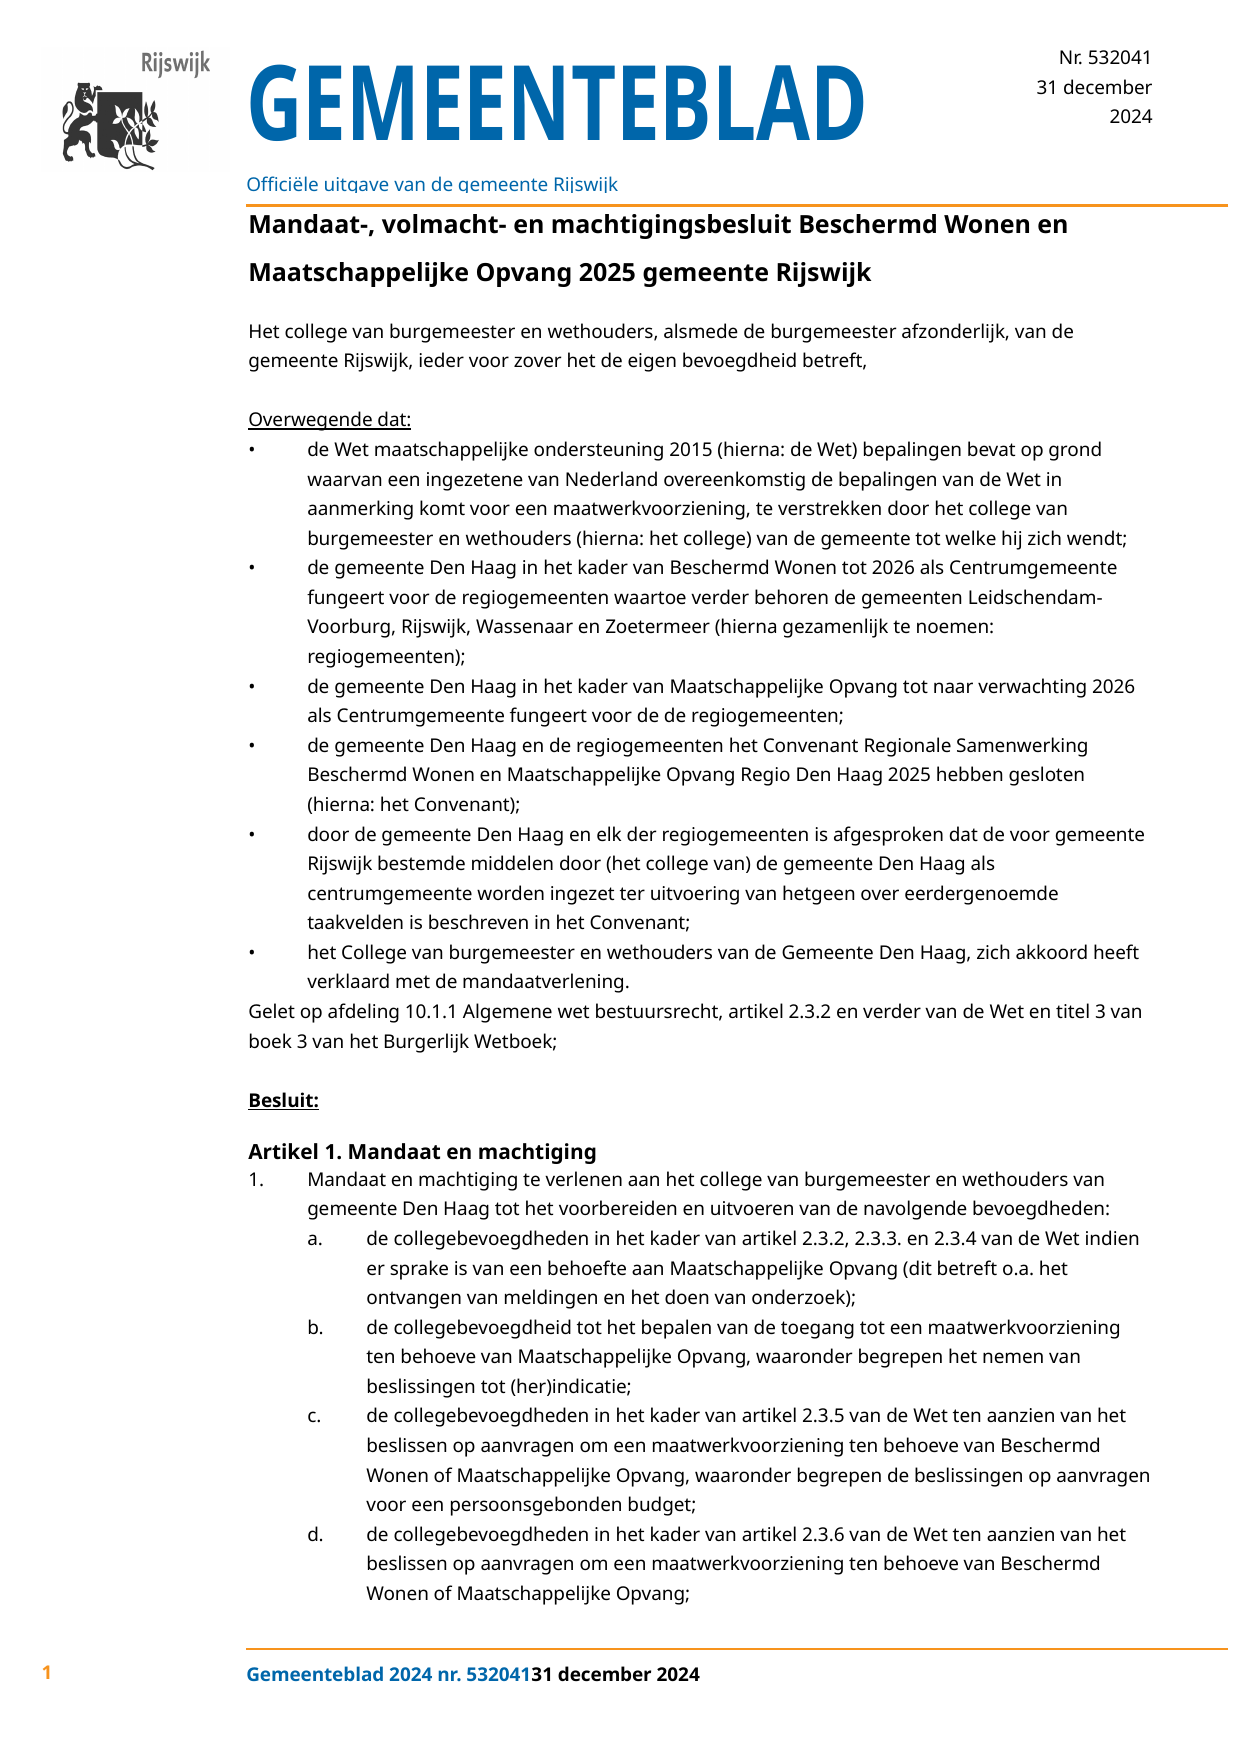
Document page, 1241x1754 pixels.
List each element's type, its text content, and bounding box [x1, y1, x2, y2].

list de gemeente Den Haag in het kader van Maatschappelijke Opvang tot naar verwachting 2026 als Centrumgemeente fungeert voor de de regiogemeenten; [248, 673, 1152, 728]
text Besluit: [248, 1087, 1152, 1113]
list de collegebevoegdheden in het kader van artikel 2.3.6 van de Wet ten aanzien van het beslissen op aanvragen om een maatwerkvoorziening ten behoeve van Beschermd Wonen of Maatschappelijke Opvang; [307, 1521, 1152, 1606]
list de gemeente Den Haag en de regiogemeenten het Convenant Regionale Samenwerking Beschermd Wonen en Maatschappelijke Opvang Regio Den Haag 2025 hebben gesloten (hierna: het Convenant); [248, 732, 1152, 817]
list het College van burgemeester en wethouders van de Gemeente Den Haag, zich akkoord heeft verklaard met de mandaatverlening. [248, 939, 1152, 994]
list Mandaat en machtiging te verlenen aan het college van burgemeester en wethouders van gemeente Den Haag tot het voorbereiden en uitvoeren van de navolgende bevoegdheden: [248, 1166, 1152, 1221]
list de collegebevoegdheid tot het bepalen van de toegang tot een maatwerkvoorziening ten behoeve van Maatschappelijke Opvang, waaronder begrepen het nemen van beslissingen tot (her)indicatie; [307, 1314, 1152, 1399]
picture [41, 47, 231, 172]
text Overwegende dat: [248, 407, 1152, 432]
text Artikel 1. Mandaat en machtiging [248, 1137, 1152, 1166]
list door de gemeente Den Haag en elk der regiogemeenten is afgesproken dat de voor gemeente Rijswijk bestemde middelen door (het college van) de gemeente Den Haag als centrumgemeente worden ingezet ter uitvoering van hetgeen over eerdergenoemde taakvelden is beschreven in het Convenant; [248, 821, 1152, 935]
text Mandaat-, volmacht- en machtigingsbesluit Beschermd Wonen en Maatschappelijke Opvang 2025 gemeente Rijswijk [248, 207, 1152, 288]
text Het college van burgemeester en wethouders, alsmede de burgemeester afzonderlijk, van de gemeente Rijswijk, ieder voor zover het de eigen bevoegdheid betreft, [248, 318, 1152, 373]
list de collegebevoegdheden in het kader van artikel 2.3.5 van de Wet ten aanzien van het beslissen op aanvragen om een maatwerkvoorziening ten behoeve van Beschermd Wonen of Maatschappelijke Opvang, waaronder begrepen de beslissingen op aanvragen voor een persoonsgebonden budget; [307, 1403, 1152, 1517]
list de collegebevoegdheden in het kader van artikel 2.3.2, 2.3.3. en 2.3.4 van de Wet indien er sprake is van een behoefte aan Maatschappelijke Opvang (dit betreft o.a. het ontvangen van meldingen en het doen van onderzoek); [307, 1225, 1152, 1310]
list de gemeente Den Haag in het kader van Beschermd Wonen tot 2026 als Centrumgemeente fungeert voor de regiogemeenten waartoe verder behoren de gemeenten Leidschendam-Voorburg, Rijswijk, Wassenaar en Zoetermeer (hierna gezamenlijk te noemen: regiogemeenten); [248, 554, 1152, 669]
list de Wet maatschappelijke ondersteuning 2015 (hierna: de Wet) bepalingen bevat op grond waarvan een ingezetene van Nederland overeenkomstig de bepalingen van de Wet in aanmerking komt voor een maatwerkvoorziening, te verstrekken door het college van burgemeester en wethouders (hierna: het college) van de gemeente tot welke hij zich wendt; [248, 436, 1152, 551]
text Gelet op afdeling 10.1.1 Algemene wet bestuursrecht, artikel 2.3.2 en verder van de Wet en titel 3 van boek 3 van het Burgerlijk Wetboek; [248, 998, 1152, 1054]
